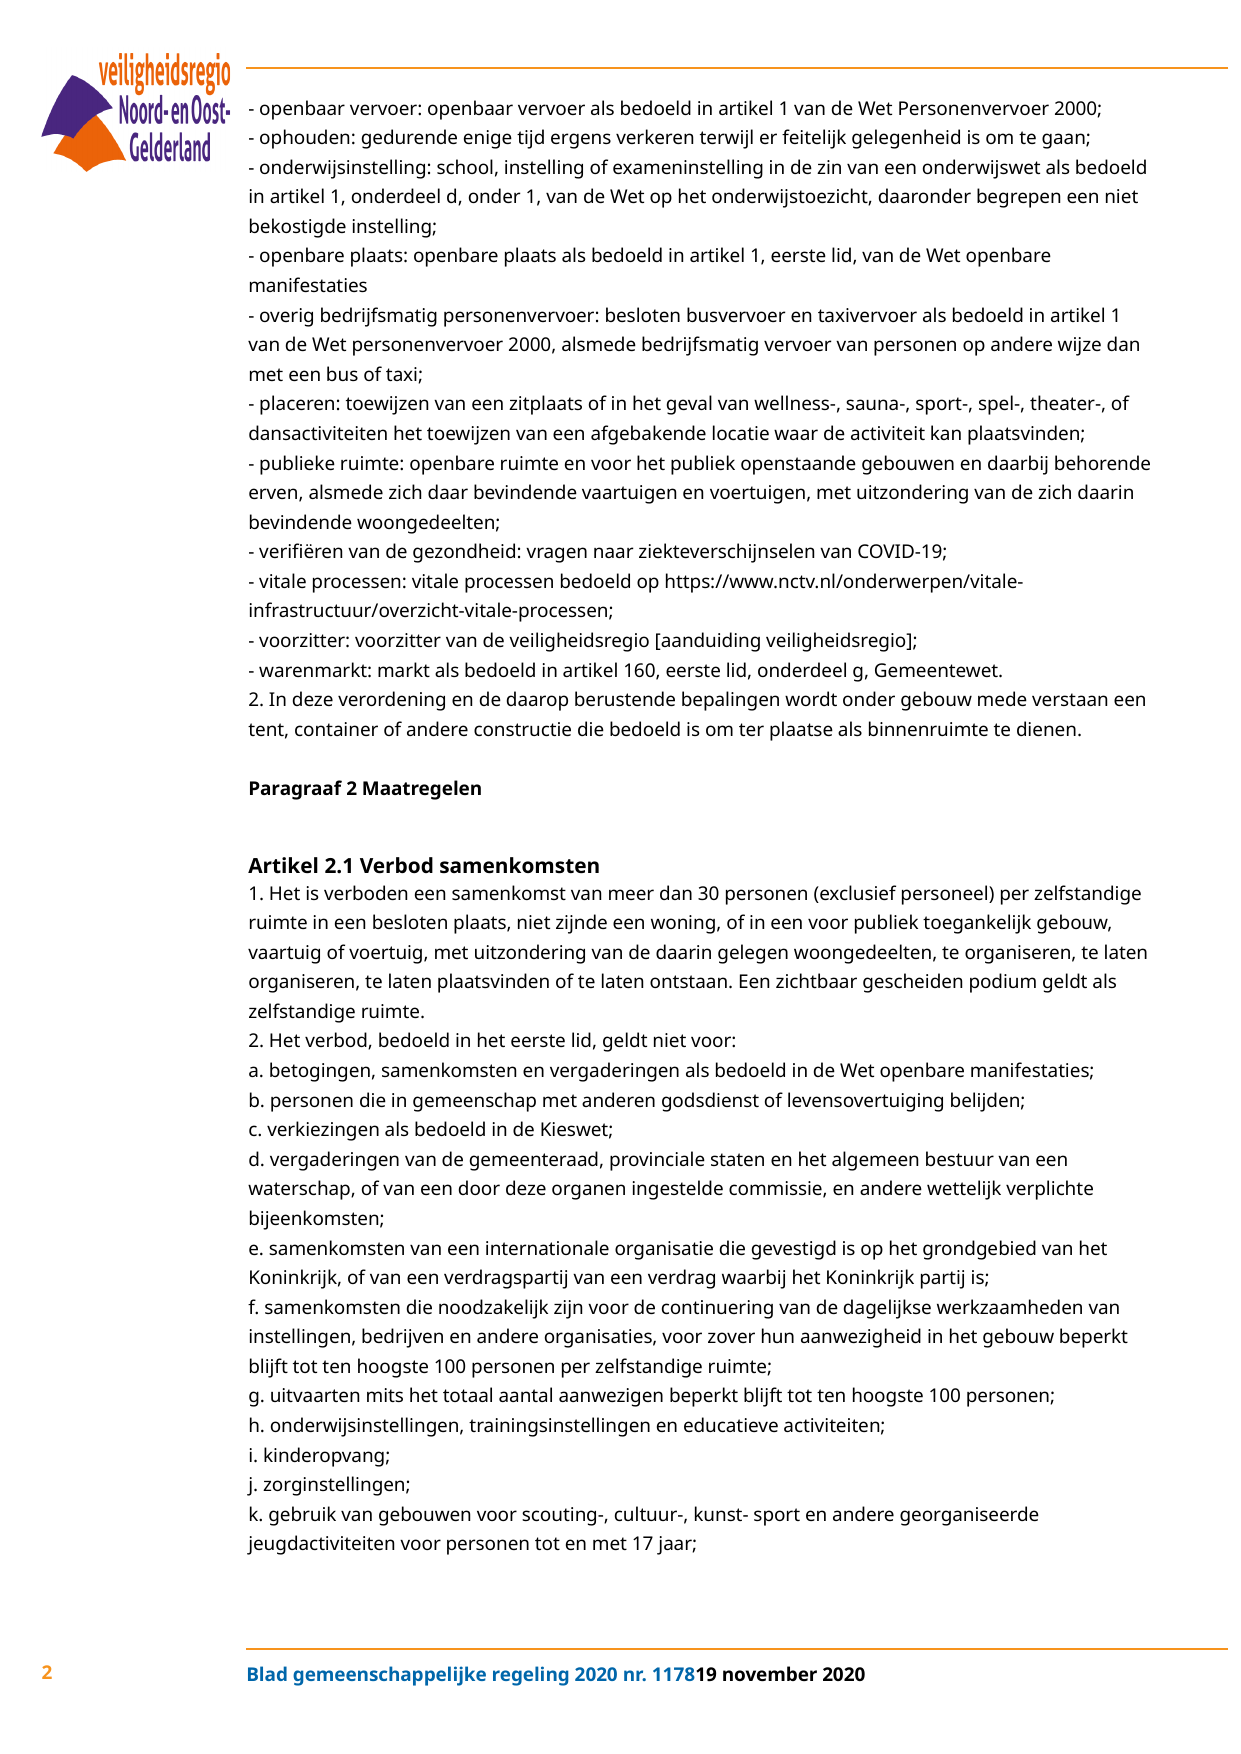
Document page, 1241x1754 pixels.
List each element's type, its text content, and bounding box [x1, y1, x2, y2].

text a. betogingen, samenkomsten en vergaderingen als bedoeld in de Wet openbare manifestaties; [248, 1057, 1152, 1083]
text 2. Het verbod, bedoeld in het eerste lid, geldt niet voor: [248, 1028, 1152, 1053]
text - verifiëren van de gezondheid: vragen naar ziekteverschijnselen van COVID-19; [248, 538, 1152, 564]
text h. onderwijsinstellingen, trainingsinstellingen en educatieve activiteiten; [248, 1412, 1152, 1438]
text g. uitvaarten mits het totaal aantal aanwezigen beperkt blijft tot ten hoogste 100 personen; [248, 1383, 1152, 1408]
text Paragraaf 2 Maatregelen [248, 775, 1152, 801]
picture [41, 47, 231, 172]
text b. personen die in gemeenschap met anderen godsdienst of levensovertuiging belijden; [248, 1087, 1152, 1113]
text - publieke ruimte: openbare ruimte en voor het publiek openstaande gebouwen en daarbij behorende erven, alsmede zich daar bevindende vaartuigen en voertuigen, met uitzondering van de zich daarin bevindende woongedeelten; [248, 450, 1152, 535]
text - ophouden: gedurende enige tijd ergens verkeren terwijl er feitelijk gelegenheid is om te gaan; [248, 124, 1152, 150]
text - onderwijsinstelling: school, instelling of exameninstelling in de zin van een onderwijswet als bedoeld in artikel 1, onderdeel d, onder 1, van de Wet op het onderwijstoezicht, daaronder begrepen een niet bekostigde instelling; [248, 154, 1152, 239]
text k. gebruik van gebouwen voor scouting-, cultuur-, kunst- sport en andere georganiseerde jeugdactiviteiten voor personen tot en met 17 jaar; [248, 1501, 1152, 1556]
text 2. In deze verordening en de daarop berustende bepalingen wordt onder gebouw mede verstaan een tent, container of andere constructie die bedoeld is om ter plaatse als binnenruimte te dienen. [248, 686, 1152, 742]
text j. zorginstellingen; [248, 1471, 1152, 1497]
text - openbaar vervoer: openbaar vervoer als bedoeld in artikel 1 van de Wet Personenvervoer 2000; [248, 95, 1152, 121]
text d. vergaderingen van de gemeenteraad, provinciale staten en het algemeen bestuur van een waterschap, of van een door deze organen ingestelde commissie, en andere wettelijk verplichte bijeenkomsten; [248, 1146, 1152, 1231]
text Artikel 2.1 Verbod samenkomsten [248, 851, 1152, 880]
text - openbare plaats: openbare plaats als bedoeld in artikel 1, eerste lid, van de Wet openbare manifestaties [248, 243, 1152, 298]
text e. samenkomsten van een internationale organisatie die gevestigd is op het grondgebied van het Koninkrijk, of van een verdragspartij van een verdrag waarbij het Koninkrijk partij is; [248, 1235, 1152, 1290]
text - placeren: toewijzen van een zitplaats of in het geval van wellness-, sauna-, sport-, spel-, theater-, of dansactiviteiten het toewijzen van een afgebakende locatie waar de activiteit kan plaatsvinden; [248, 391, 1152, 446]
text c. verkiezingen als bedoeld in de Kieswet; [248, 1116, 1152, 1142]
text i. kinderopvang; [248, 1442, 1152, 1468]
text - voorzitter: voorzitter van de veiligheidsregio [aanduiding veiligheidsregio]; [248, 627, 1152, 653]
text - warenmarkt: markt als bedoeld in artikel 160, eerste lid, onderdeel g, Gemeentewet. [248, 657, 1152, 683]
text - vitale processen: vitale processen bedoeld op https://www.nctv.nl/onderwerpen/vitale-infrastructuur/overzicht-vitale-processen; [248, 568, 1152, 623]
text f. samenkomsten die noodzakelijk zijn voor de continuering van de dagelijkse werkzaamheden van instellingen, bedrijven en andere organisaties, voor zover hun aanwezigheid in het gebouw beperkt blijft tot ten hoogste 100 personen per zelfstandige ruimte; [248, 1294, 1152, 1379]
text 1. Het is verboden een samenkomst van meer dan 30 personen (exclusief personeel) per zelfstandige ruimte in een besloten plaats, niet zijnde een woning, of in een voor publiek toegankelijk gebouw, vaartuig of voertuig, met uitzondering van de daarin gelegen woongedeelten, te organiseren, te laten organiseren, te laten plaatsvinden of te laten ontstaan. Een zichtbaar gescheiden podium geldt als zelfstandige ruimte. [248, 880, 1152, 1024]
text - overig bedrijfsmatig personenvervoer: besloten busvervoer en taxivervoer als bedoeld in artikel 1 van de Wet personenvervoer 2000, alsmede bedrijfsmatig vervoer van personen op andere wijze dan met een bus of taxi; [248, 302, 1152, 387]
